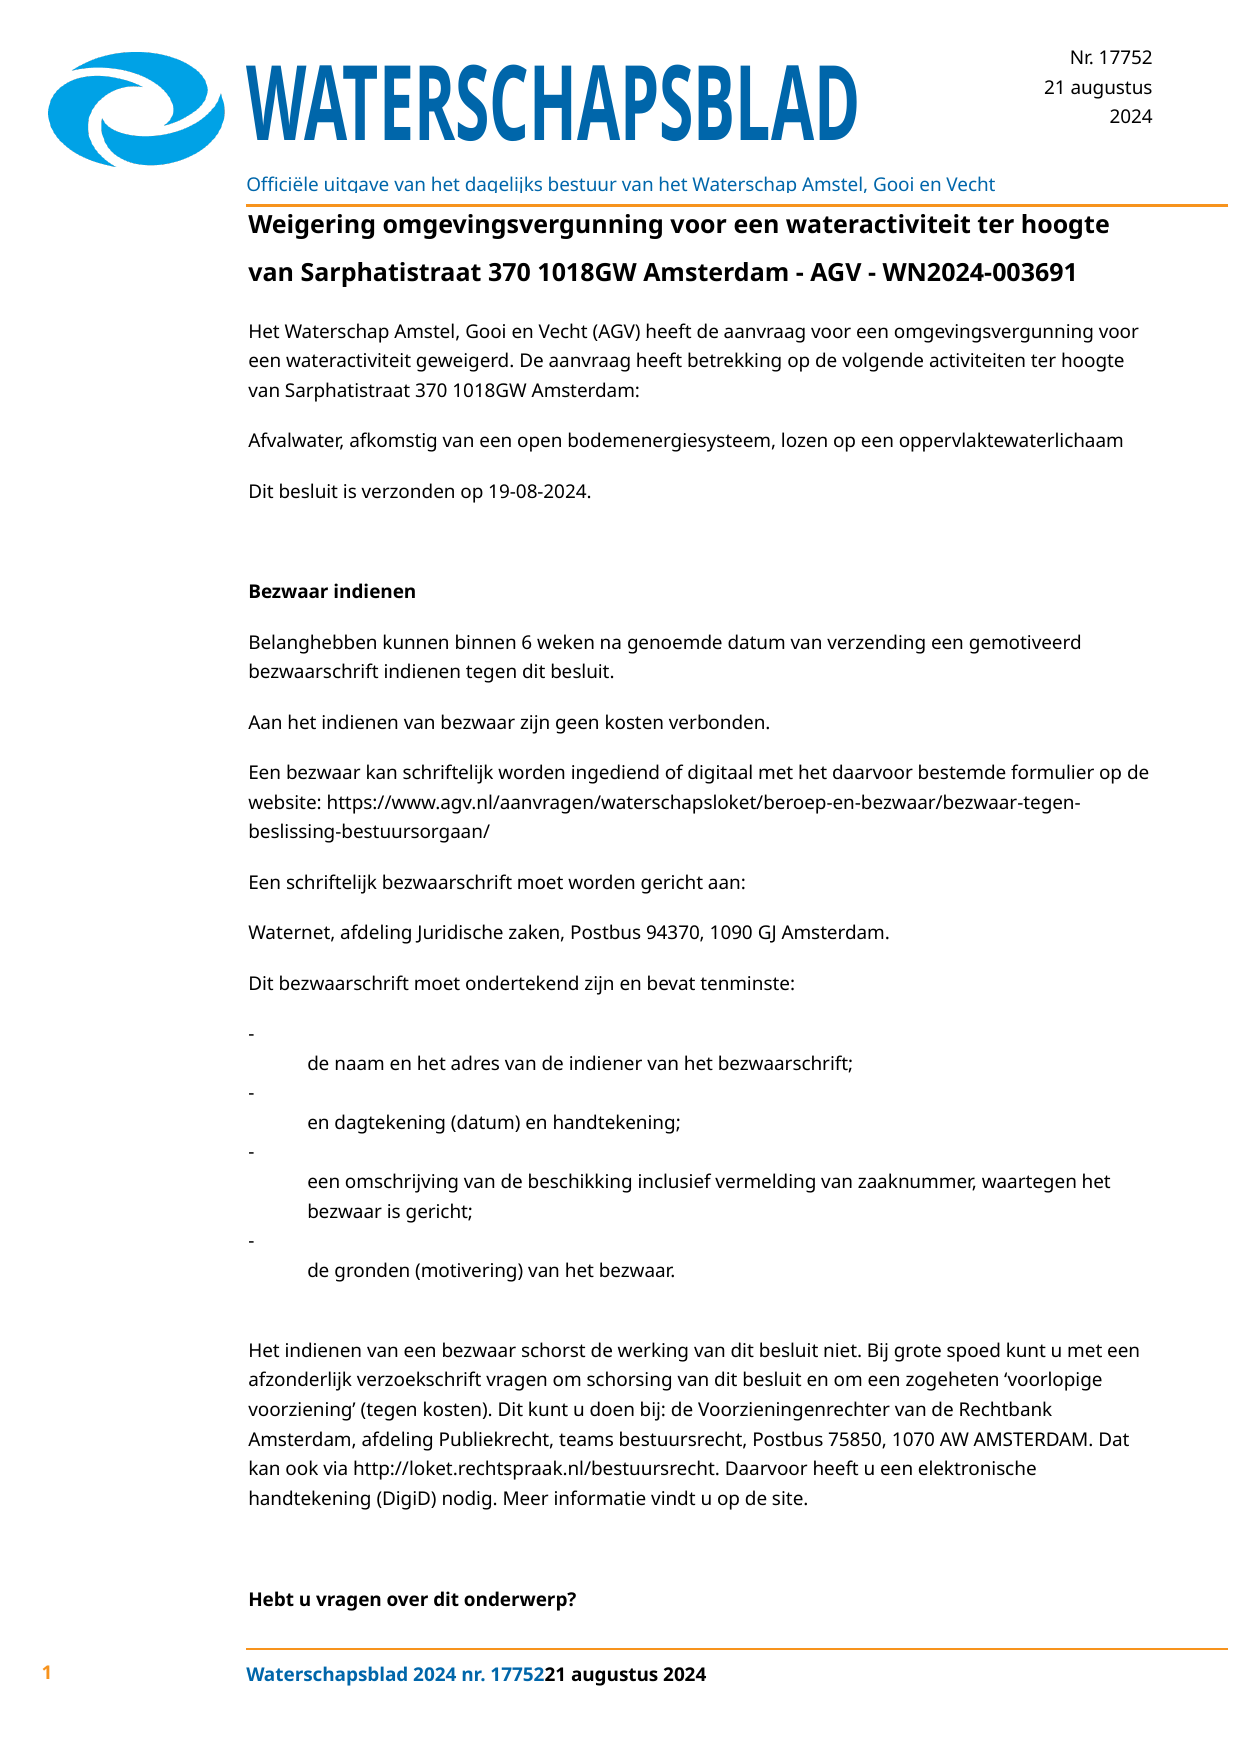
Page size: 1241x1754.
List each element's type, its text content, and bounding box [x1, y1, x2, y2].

text Dit bezwaarschrift moet ondertekend zijn en bevat tenminste: [248, 970, 1152, 996]
picture [41, 47, 231, 172]
list de gronden (motivering) van het bezwaar. [248, 1257, 1152, 1283]
text Aan het indienen van bezwaar zijn geen kosten verbonden. [248, 709, 1152, 735]
text Weigering omgevingsvergunning voor een wateractiviteit ter hoogte van Sarphatistraat 370 1018GW Amsterdam - AGV - WN2024-003691 [248, 207, 1152, 288]
text Het Waterschap Amstel, Gooi en Vecht (AGV) heeft de aanvraag voor een omgevingsvergunning voor een wateractiviteit geweigerd. De aanvraag heeft betrekking op de volgende activiteiten ter hoogte van Sarphatistraat 370 1018GW Amsterdam: [248, 318, 1152, 403]
list een omschrijving van de beschikking inclusief vermelding van zaaknummer, waartegen het bezwaar is gericht; [248, 1168, 1152, 1224]
text Afvalwater, afkomstig van een open bodemenergiesysteem, lozen op een oppervlaktewaterlichaam [248, 427, 1152, 453]
text Waternet, afdeling Juridische zaken, Postbus 94370, 1090 GJ Amsterdam. [248, 919, 1152, 945]
text Bezwaar indienen [248, 579, 1152, 604]
text Het indienen van een bezwaar schorst de werking van dit besluit niet. Bij grote spoed kunt u met een afzonderlijk verzoekschrift vragen om schorsing van dit besluit en om een zogeheten ‘voorlopige voorziening’ (tegen kosten). Dit kunt u doen bij: de Voorzieningenrechter van de Rechtbank Amsterdam, afdeling Publiekrecht, teams bestuursrecht, Postbus 75850, 1070 AW AMSTERDAM. Dat kan ook via http://loket.rechtspraak.nl/bestuursrecht. Daarvoor heeft u een elektronische handtekening (DigiD) nodig. Meer informatie vindt u op de site. [248, 1337, 1152, 1511]
text Dit besluit is verzonden op 19-08-2024. [248, 478, 1152, 504]
text Hebt u vragen over dit onderwerp? [248, 1586, 1152, 1612]
text Een schriftelijk bezwaarschrift moet worden gericht aan: [248, 869, 1152, 895]
text Belanghebben kunnen binnen 6 weken na genoemde datum van verzending een gemotiveerd bezwaarschrift indienen tegen dit besluit. [248, 629, 1152, 684]
list en dagtekening (datum) en handtekening; [248, 1109, 1152, 1135]
text Een bezwaar kan schriftelijk worden ingediend of digitaal met het daarvoor bestemde formulier op de website: https://www.agv.nl/aanvragen/waterschapsloket/beroep-en-bezwaar/bezwaar-tegen-beslissing-bestuursorgaan/ [248, 759, 1152, 844]
list de naam en het adres van de indiener van het bezwaarschrift; [248, 1050, 1152, 1076]
